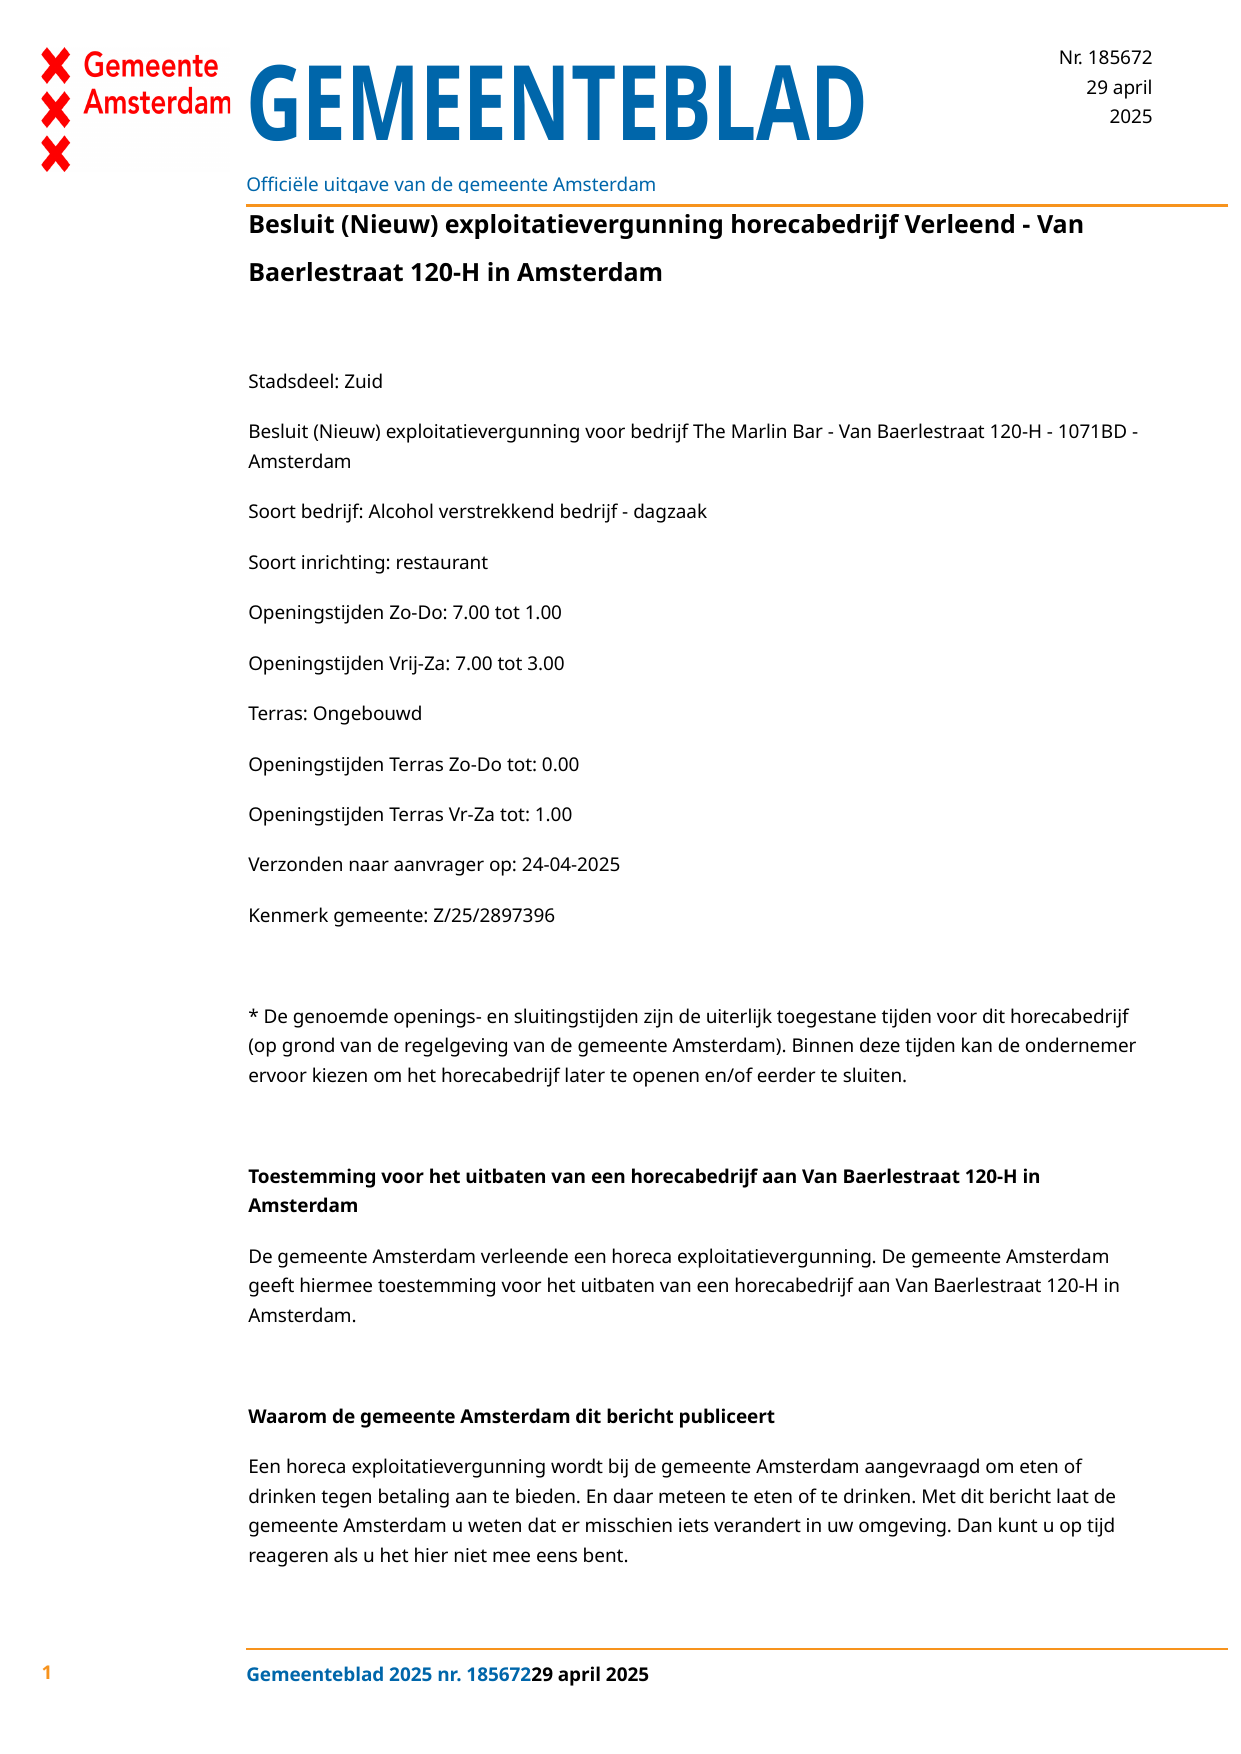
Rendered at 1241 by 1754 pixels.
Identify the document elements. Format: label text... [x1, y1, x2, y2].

text Besluit (Nieuw) exploitatievergunning voor bedrijf The Marlin Bar - Van Baerlestraat 120-H - 1071BD - Amsterdam [248, 419, 1152, 474]
text Verzonden naar aanvrager op: 24-04-2025 [248, 852, 1152, 877]
text Kenmerk gemeente: Z/25/2897396 [248, 902, 1152, 928]
text Openingstijden Terras Zo-Do tot: 0.00 [248, 751, 1152, 777]
text Stadsdeel: Zuid [248, 368, 1152, 394]
text Soort bedrijf: Alcohol verstrekkend bedrijf - dagzaak [248, 499, 1152, 524]
text Een horeca exploitatievergunning wordt bij de gemeente Amsterdam aangevraagd om eten of drinken tegen betaling aan te bieden. En daar meteen te eten of te drinken. Met dit bericht laat de gemeente Amsterdam u weten dat er misschien iets verandert in uw omgeving. Dan kunt u op tijd reageren als u het hier niet mee eens bent. [248, 1453, 1152, 1568]
text Waarom de gemeente Amsterdam dit bericht publiceert [248, 1403, 1152, 1429]
text * De genoemde openings- en sluitingstijden zijn de uiterlijk toegestane tijden voor dit horecabedrijf (op grond van de regelgeving van de gemeente Amsterdam). Binnen deze tijden kan de ondernemer ervoor kiezen om het horecabedrijf later te openen en/of eerder te sluiten. [248, 1003, 1152, 1088]
text Openingstijden Terras Vr-Za tot: 1.00 [248, 801, 1152, 827]
text Toestemming voor het uitbaten van een horecabedrijf aan Van Baerlestraat 120-H in Amsterdam [248, 1163, 1152, 1218]
text Besluit (Nieuw) exploitatievergunning horecabedrijf Verleend - Van Baerlestraat 120-H in Amsterdam [248, 207, 1152, 288]
text Terras: Ongebouwd [248, 700, 1152, 726]
picture [41, 47, 231, 172]
text Openingstijden Zo-Do: 7.00 tot 1.00 [248, 599, 1152, 625]
text Openingstijden Vrij-Za: 7.00 tot 3.00 [248, 650, 1152, 676]
text Soort inrichting: restaurant [248, 549, 1152, 575]
text De gemeente Amsterdam verleende een horeca exploitatievergunning. De gemeente Amsterdam geeft hiermee toestemming voor het uitbaten van een horecabedrijf aan Van Baerlestraat 120-H in Amsterdam. [248, 1243, 1152, 1328]
